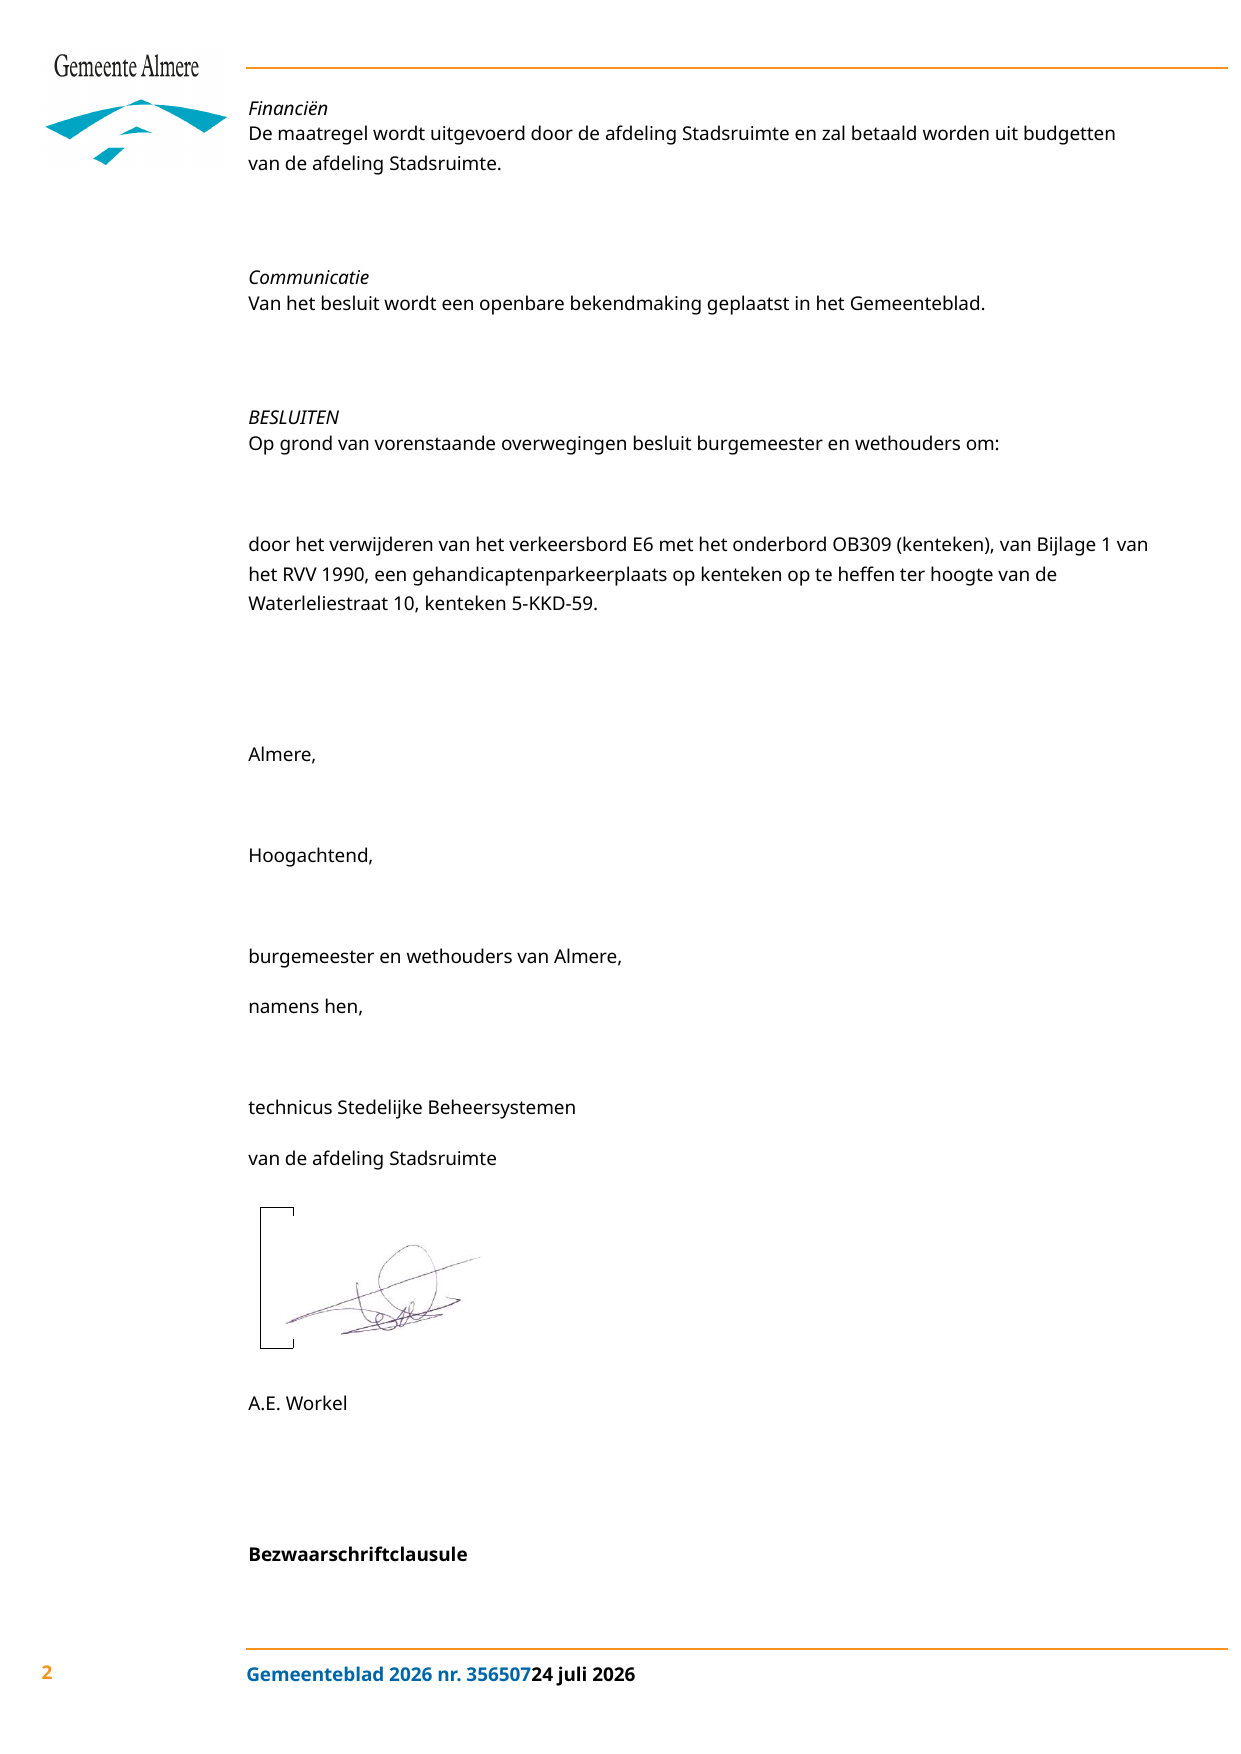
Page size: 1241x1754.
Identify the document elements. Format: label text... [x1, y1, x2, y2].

picture [41, 47, 231, 172]
text De maatregel wordt uitgevoerd door de afdeling Stadsruimte en zal betaald worden uit budgetten van de afdeling Stadsruimte. [248, 121, 1152, 176]
text Bezwaarschriftclausule [248, 1541, 1152, 1567]
text burgemeester en wethouders van Almere, [248, 943, 1152, 969]
text Communicatie [248, 264, 1152, 290]
text Op grond van vorenstaande overwegingen besluit burgemeester en wethouders om: [248, 430, 1152, 456]
text van de afdeling Stadsruimte [248, 1145, 1152, 1171]
text Financiën [248, 95, 1152, 121]
text Almere, [248, 742, 1152, 767]
text door het verwijderen van het verkeersbord E6 met het onderbord OB309 (kenteken), van Bijlage 1 van het RVV 1990, een gehandicaptenparkeerplaats op kenteken op te heffen ter hoogte van de Waterleliestraat 10, kenteken 5-KKD-59. [248, 531, 1152, 616]
picture [268, 1216, 491, 1339]
text BESLUITEN [248, 404, 1152, 430]
text A.E. Workel [248, 1390, 1152, 1416]
text technicus Stedelijke Beheersystemen [248, 1094, 1152, 1120]
text Van het besluit wordt een openbare bekendmaking geplaatst in het Gemeenteblad. [248, 290, 1152, 316]
text namens hen, [248, 994, 1152, 1019]
text Hoogachtend, [248, 842, 1152, 868]
